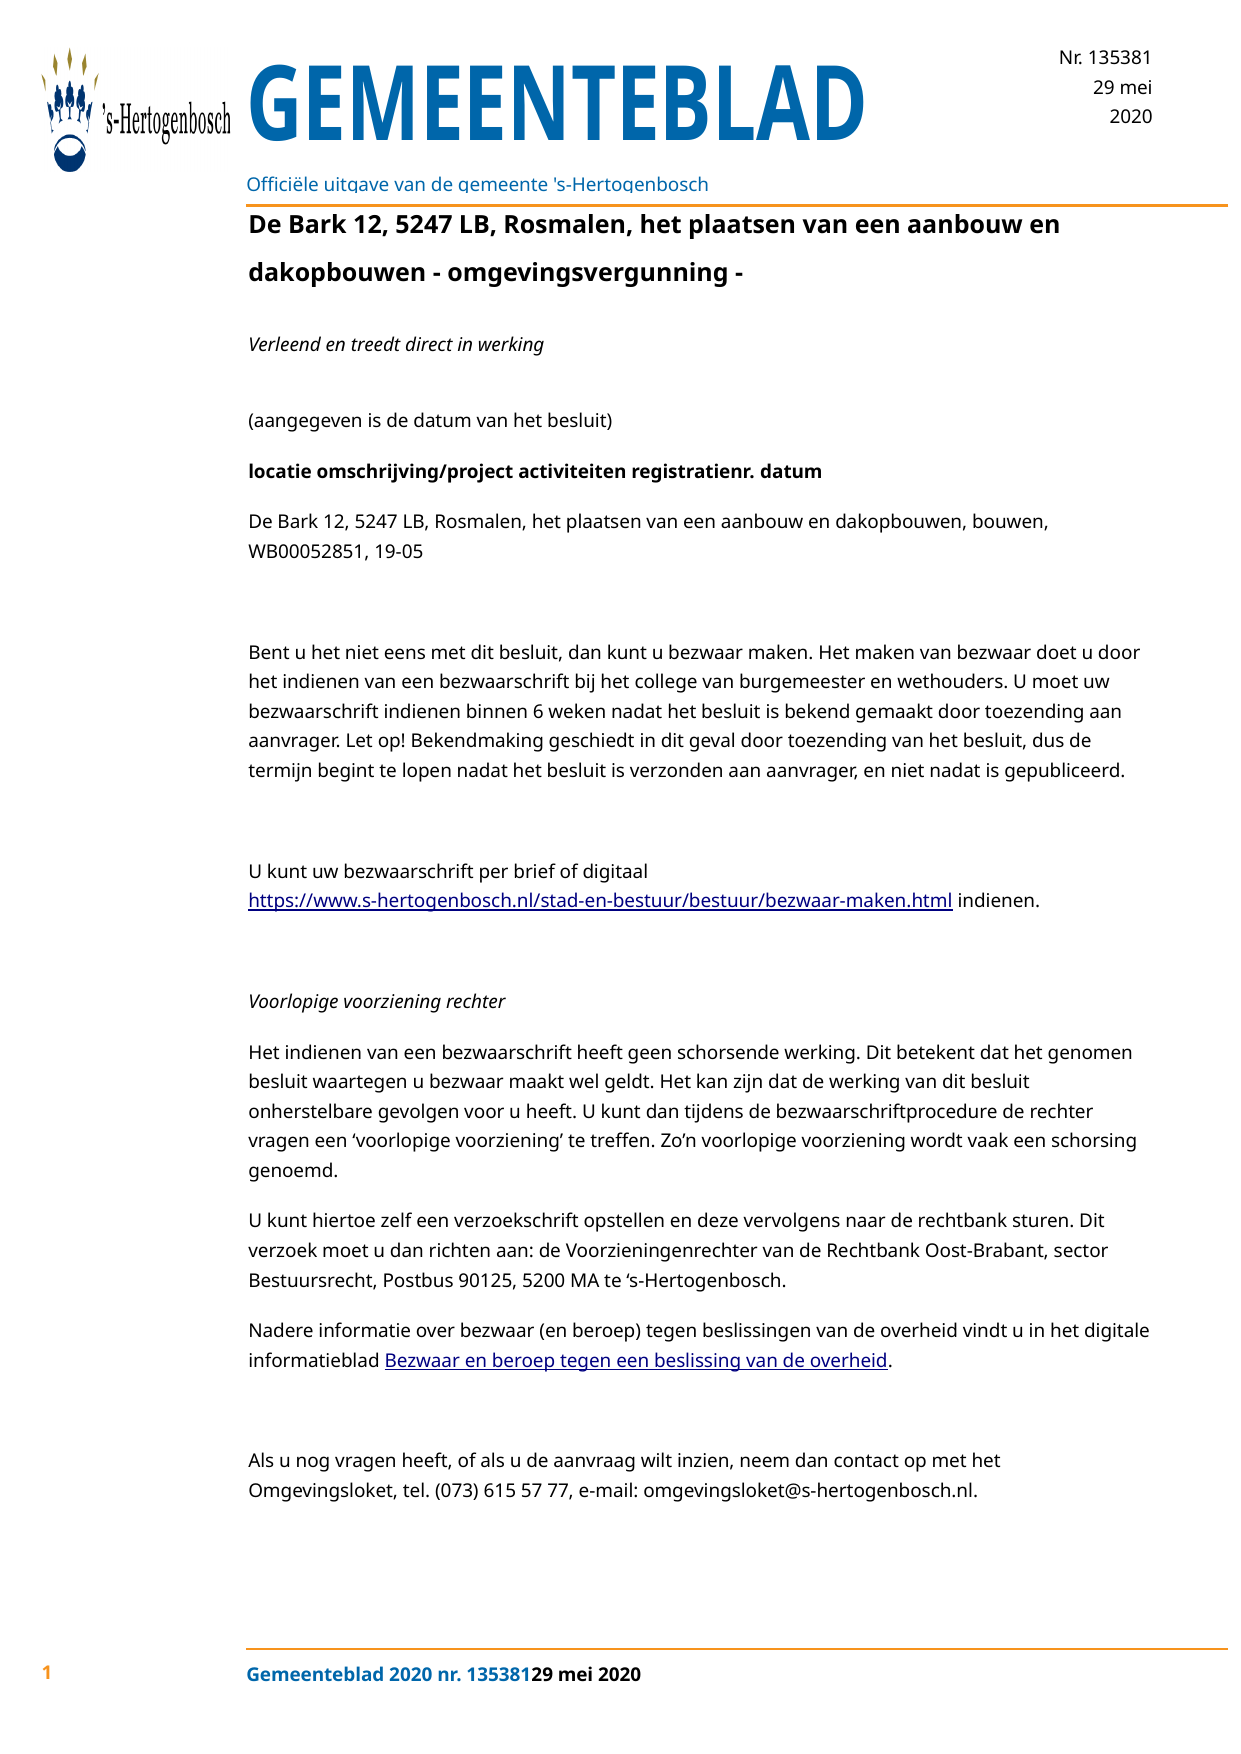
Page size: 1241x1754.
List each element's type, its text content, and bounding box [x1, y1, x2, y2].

picture [41, 47, 231, 172]
text Bent u het niet eens met dit besluit, dan kunt u bezwaar maken. Het maken van bezwaar doet u door het indienen van een bezwaarschrift bij het college van burgemeester en wethouders. U moet uw bezwaarschrift indienen binnen 6 weken nadat het besluit is bekend gemaakt door toezending aan aanvrager. Let op! Bekendmaking geschiedt in dit geval door toezending van het besluit, dus de termijn begint te lopen nadat het besluit is verzonden aan aanvrager, en niet nadat is gepubliceerd. [248, 639, 1152, 783]
text Verleend en treedt direct in werking [248, 331, 1152, 357]
text U kunt uw bezwaarschrift per brief of digitaal https://www.s-hertogenbosch.nl/stad-en-bestuur/bestuur/bezwaar-maken.html indienen. [248, 858, 1152, 913]
text Voorlopige voorziening rechter [248, 988, 1152, 1014]
text Nadere informatie over bezwaar (en beroep) tegen beslissingen van de overheid vindt u in het digitale informatieblad Bezwaar en beroep tegen een beslissing van de overheid. [248, 1317, 1152, 1372]
text De Bark 12, 5247 LB, Rosmalen, het plaatsen van een aanbouw en dakopbouwen, bouwen, WB00052851, 19-05 [248, 508, 1152, 564]
text (aangegeven is de datum van het besluit) [248, 408, 1152, 433]
text De Bark 12, 5247 LB, Rosmalen, het plaatsen van een aanbouw en dakopbouwen - omgevingsvergunning - [248, 207, 1152, 288]
text U kunt hiertoe zelf een verzoekschrift opstellen en deze vervolgens naar de rechtbank sturen. Dit verzoek moet u dan richten aan: de Voorzieningenrechter van de Rechtbank Oost-Brabant, sector Bestuursrecht, Postbus 90125, 5200 MA te ‘s-Hertogenbosch. [248, 1208, 1152, 1292]
text Het indienen van een bezwaarschrift heeft geen schorsende werking. Dit betekent dat het genomen besluit waartegen u bezwaar maakt wel geldt. Het kan zijn dat de werking van dit besluit onherstelbare gevolgen voor u heeft. U kunt dan tijdens de bezwaarschriftprocedure de rechter vragen een ‘voorlopige voorziening’ te treffen. Zo’n voorlopige voorziening wordt vaak een schorsing genoemd. [248, 1039, 1152, 1183]
text locatie omschrijving/project activiteiten registratienr. datum [248, 458, 1152, 484]
text Als u nog vragen heeft, of als u de aanvraag wilt inzien, neem dan contact op met het Omgevingsloket, tel. (073) 615 57 77, e-mail: omgevingsloket@s-hertogenbosch.nl. [248, 1448, 1152, 1503]
